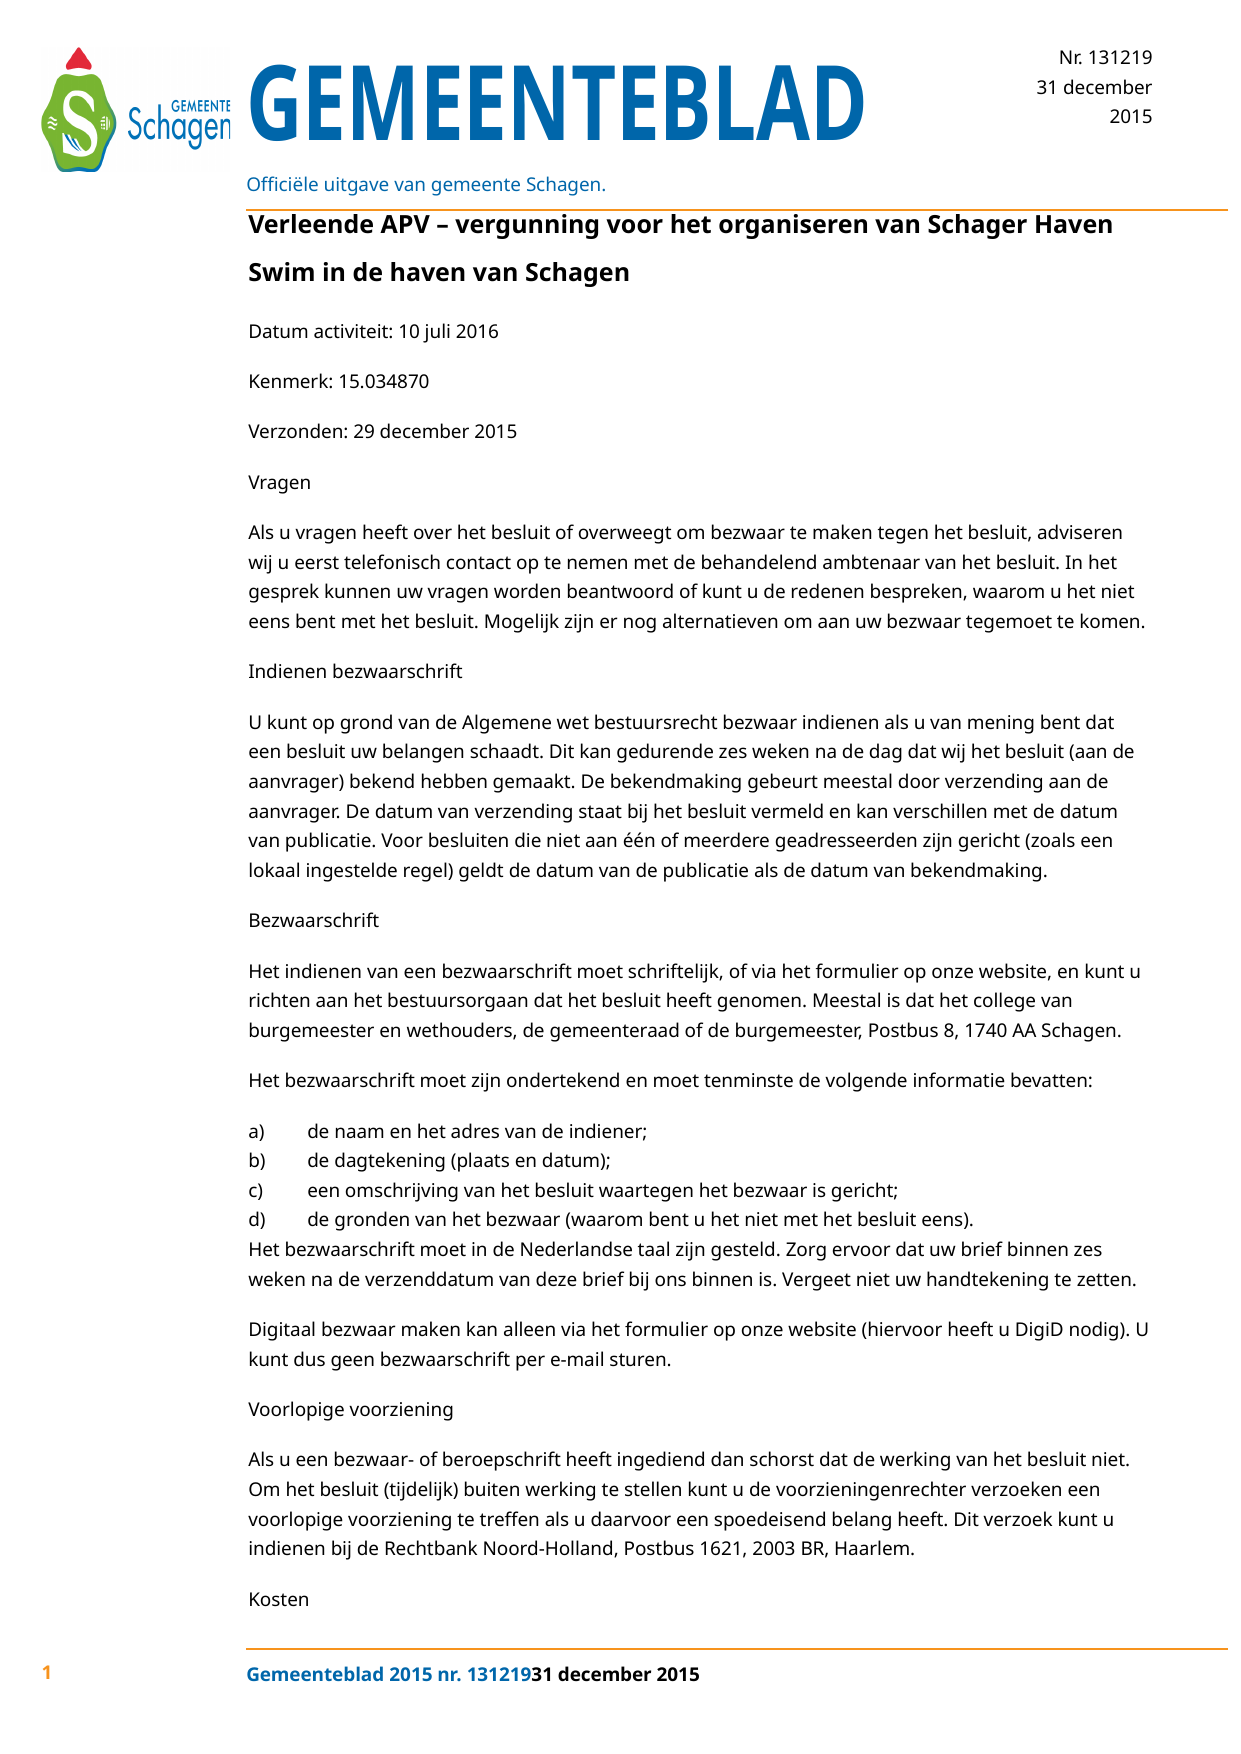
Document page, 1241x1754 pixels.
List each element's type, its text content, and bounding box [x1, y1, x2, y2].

list een omschrijving van het besluit waartegen het bezwaar is gericht; [248, 1177, 1152, 1203]
text Verleende APV – vergunning voor het organiseren van Schager Haven Swim in de haven van Schagen [248, 211, 1152, 288]
text Het bezwaarschrift moet in de Nederlandse taal zijn gesteld. Zorg ervoor dat uw brief binnen zes weken na de verzenddatum van deze brief bij ons binnen is. Vergeet niet uw handtekening te zetten. [248, 1236, 1152, 1292]
text Digitaal bezwaar maken kan alleen via het formulier op onze website (hiervoor heeft u DigiD nodig). U kunt dus geen bezwaarschrift per e-mail sturen. [248, 1316, 1152, 1372]
text Het bezwaarschrift moet zijn ondertekend en moet tenminste de volgende informatie bevatten: [248, 1067, 1152, 1093]
text Verzonden: 29 december 2015 [248, 419, 1152, 444]
text Datum activiteit: 10 juli 2016 [248, 318, 1152, 344]
text Vragen [248, 469, 1152, 495]
picture [41, 47, 231, 172]
text Bezwaarschrift [248, 907, 1152, 933]
text Als u vragen heeft over het besluit of overweegt om bezwaar te maken tegen het besluit, adviseren wij u eerst telefonisch contact op te nemen met de behandelend ambtenaar van het besluit. In het gesprek kunnen uw vragen worden beantwoord of kunt u de redenen bespreken, waarom u het niet eens bent met het besluit. Mogelijk zijn er nog alternatieven om aan uw bezwaar tegemoet te komen. [248, 519, 1152, 634]
list de dagtekening (plaats en datum); [248, 1147, 1152, 1173]
text Kosten [248, 1586, 1152, 1612]
text Voorlopige voorziening [248, 1396, 1152, 1422]
text Kenmerk: 15.034870 [248, 368, 1152, 394]
text Indienen bezwaarschrift [248, 659, 1152, 684]
list de gronden van het bezwaar (waarom bent u het niet met het besluit eens). [248, 1207, 1152, 1232]
text Als u een bezwaar- of beroepschrift heeft ingediend dan schorst dat de werking van het besluit niet. Om het besluit (tijdelijk) buiten werking te stellen kunt u de voorzieningenrechter verzoeken een voorlopige voorziening te treffen als u daarvoor een spoedeisend belang heeft. Dit verzoek kunt u indienen bij de Rechtbank Noord-Holland, Postbus 1621, 2003 BR, Haarlem. [248, 1447, 1152, 1561]
text Het indienen van een bezwaarschrift moet schriftelijk, of via het formulier op onze website, en kunt u richten aan het bestuursorgaan dat het besluit heeft genomen. Meestal is dat het college van burgemeester en wethouders, de gemeenteraad of de burgemeester, Postbus 8, 1740 AA Schagen. [248, 958, 1152, 1043]
list de naam en het adres van de indiener; [248, 1118, 1152, 1144]
text U kunt op grond van de Algemene wet bestuursrecht bezwaar indienen als u van mening bent dat een besluit uw belangen schaadt. Dit kan gedurende zes weken na de dag dat wij het besluit (aan de aanvrager) bekend hebben gemaakt. De bekendmaking gebeurt meestal door verzending aan de aanvrager. De datum van verzending staat bij het besluit vermeld en kan verschillen met de datum van publicatie. Voor besluiten die niet aan één of meerdere geadresseerden zijn gericht (zoals een lokaal ingestelde regel) geldt de datum van de publicatie als de datum van bekendmaking. [248, 709, 1152, 883]
